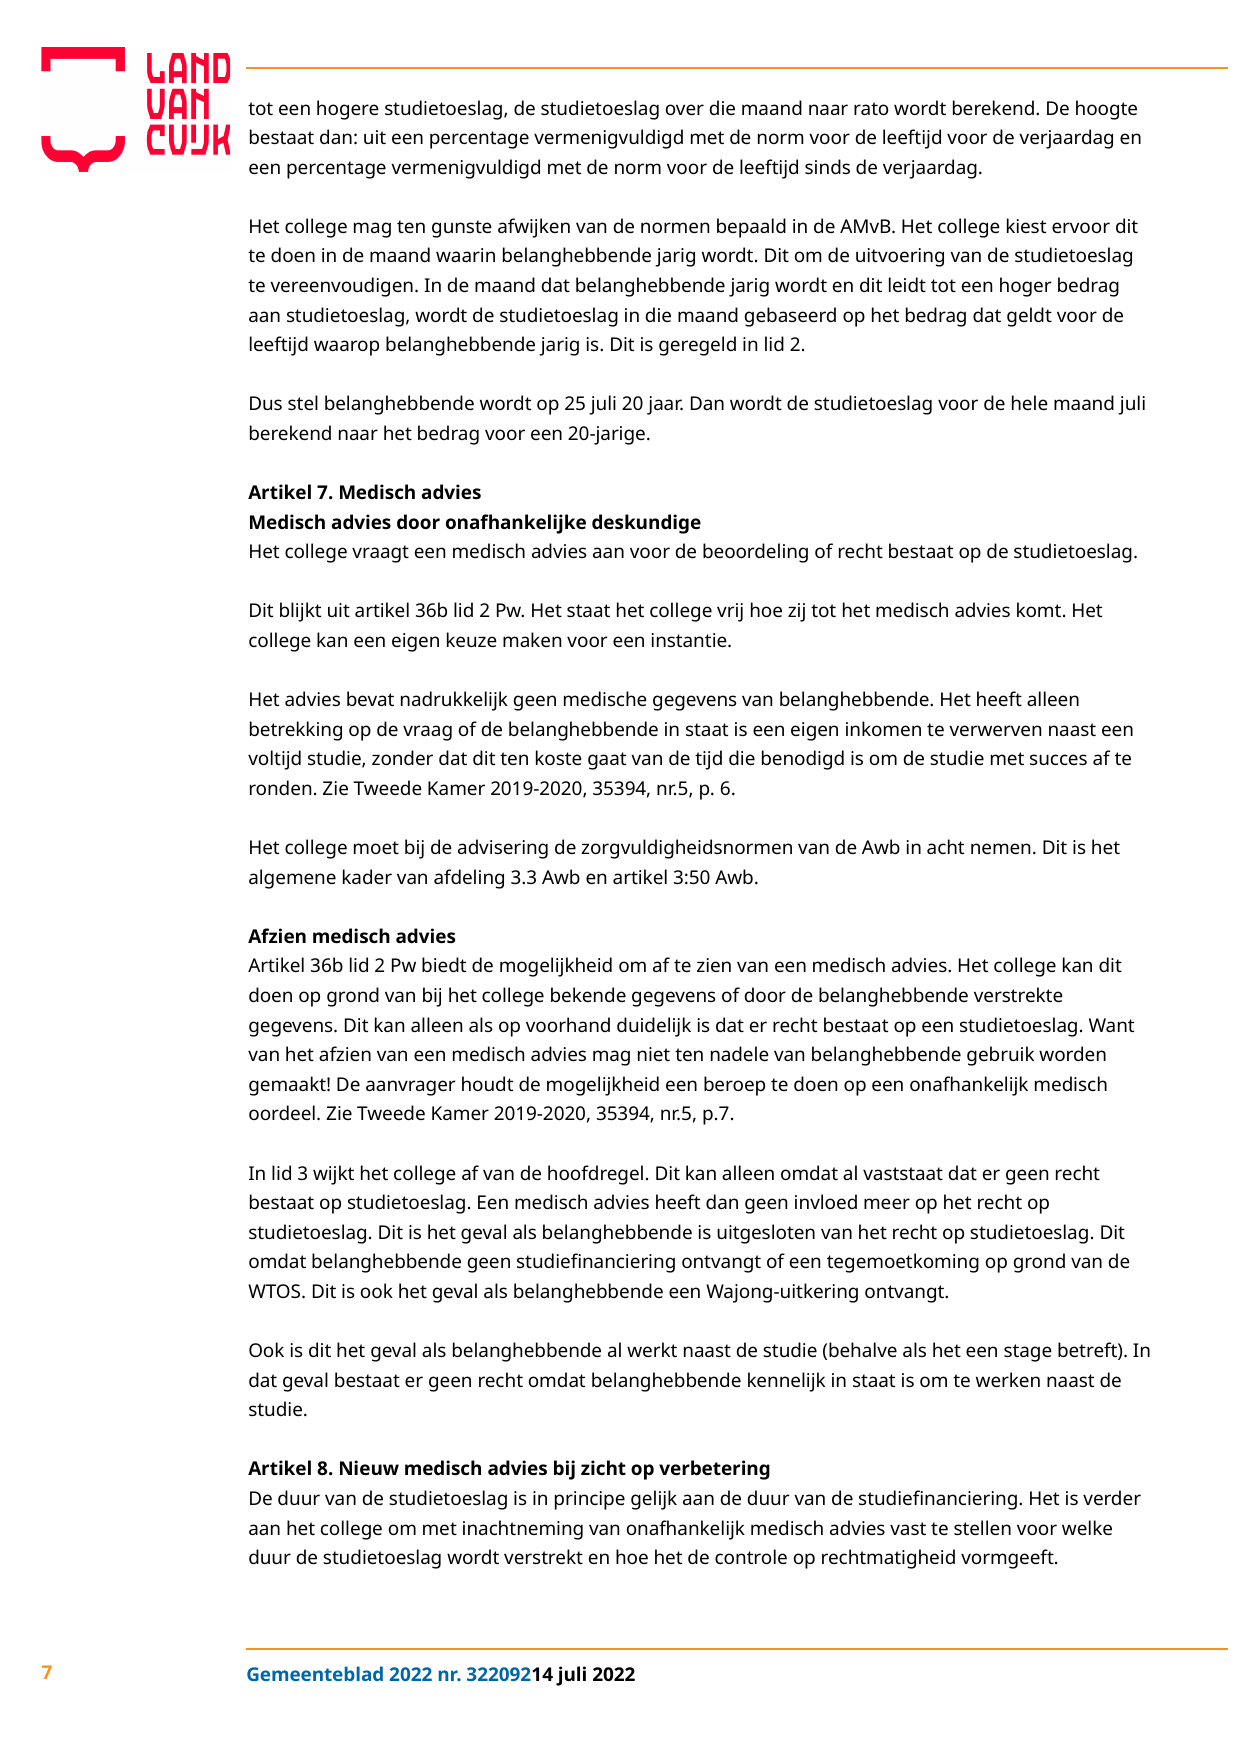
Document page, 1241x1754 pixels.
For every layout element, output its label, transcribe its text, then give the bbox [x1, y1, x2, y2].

text Ook is dit het geval als belanghebbende al werkt naast de studie (behalve als het een stage betreft). In dat geval bestaat er geen recht omdat belanghebbende kennelijk in staat is om te werken naast de studie. [248, 1337, 1152, 1422]
text Het college mag ten gunste afwijken van de normen bepaald in de AMvB. Het college kiest ervoor dit te doen in de maand waarin belanghebbende jarig wordt. Dit om de uitvoering van de studietoeslag te vereenvoudigen. In de maand dat belanghebbende jarig wordt en dit leidt tot een hoger bedrag aan studietoeslag, wordt de studietoeslag in die maand gebaseerd op het bedrag dat geldt voor de leeftijd waarop belanghebbende jarig is. Dit is geregeld in lid 2. [248, 213, 1152, 357]
text Medisch advies door onafhankelijke deskundige [248, 509, 1152, 535]
text tot een hogere studietoeslag, de studietoeslag over die maand naar rato wordt berekend. De hoogte bestaat dan: uit een percentage vermenigvuldigd met de norm voor de leeftijd voor de verjaardag en een percentage vermenigvuldigd met de norm voor de leeftijd sinds de verjaardag. [248, 95, 1152, 180]
text Het advies bevat nadrukkelijk geen medische gegevens van belanghebbende. Het heeft alleen betrekking op de vraag of de belanghebbende in staat is een eigen inkomen te verwerven naast een voltijd studie, zonder dat dit ten koste gaat van de tijd die benodigd is om de studie met succes af te ronden. Zie Tweede Kamer 2019-2020, 35394, nr.5, p. 6. [248, 686, 1152, 801]
text Artikel 36b lid 2 Pw biedt de mogelijkheid om af te zien van een medisch advies. Het college kan dit doen op grond van bij het college bekende gegevens of door de belanghebbende verstrekte gegevens. Dit kan alleen als op voorhand duidelijk is dat er recht bestaat op een studietoeslag. Want van het afzien van een medisch advies mag niet ten nadele van belanghebbende gebruik worden gemaakt! De aanvrager houdt de mogelijkheid een beroep te doen op een onafhankelijk medisch oordeel. Zie Tweede Kamer 2019-2020, 35394, nr.5, p.7. [248, 953, 1152, 1126]
text De duur van de studietoeslag is in principe gelijk aan de duur van de studiefinanciering. Het is verder aan het college om met inachtneming van onafhankelijk medisch advies vast te stellen voor welke duur de studietoeslag wordt verstrekt en hoe het de controle op rechtmatigheid vormgeeft. [248, 1485, 1152, 1570]
text Artikel 8. Nieuw medisch advies bij zicht op verbetering [248, 1456, 1152, 1481]
text In lid 3 wijkt het college af van de hoofdregel. Dit kan alleen omdat al vaststaat dat er geen recht bestaat op studietoeslag. Een medisch advies heeft dan geen invloed meer op het recht op studietoeslag. Dit is het geval als belanghebbende is uitgesloten van het recht op studietoeslag. Dit omdat belanghebbende geen studiefinanciering ontvangt of een tegemoetkoming op grond van de WTOS. Dit is ook het geval als belanghebbende een Wajong-uitkering ontvangt. [248, 1160, 1152, 1304]
text Het college vraagt een medisch advies aan voor de beoordeling of recht bestaat op de studietoeslag. [248, 538, 1152, 564]
text Artikel 7. Medisch advies [248, 479, 1152, 505]
text Afzien medisch advies [248, 923, 1152, 949]
text Dit blijkt uit artikel 36b lid 2 Pw. Het staat het college vrij hoe zij tot het medisch advies komt. Het college kan een eigen keuze maken voor een instantie. [248, 598, 1152, 653]
picture [41, 47, 231, 172]
text Dus stel belanghebbende wordt op 25 juli 20 jaar. Dan wordt de studietoeslag voor de hele maand juli berekend naar het bedrag voor een 20-jarige. [248, 391, 1152, 446]
text Het college moet bij de advisering de zorgvuldigheidsnormen van de Awb in acht nemen. Dit is het algemene kader van afdeling 3.3 Awb en artikel 3:50 Awb. [248, 834, 1152, 890]
